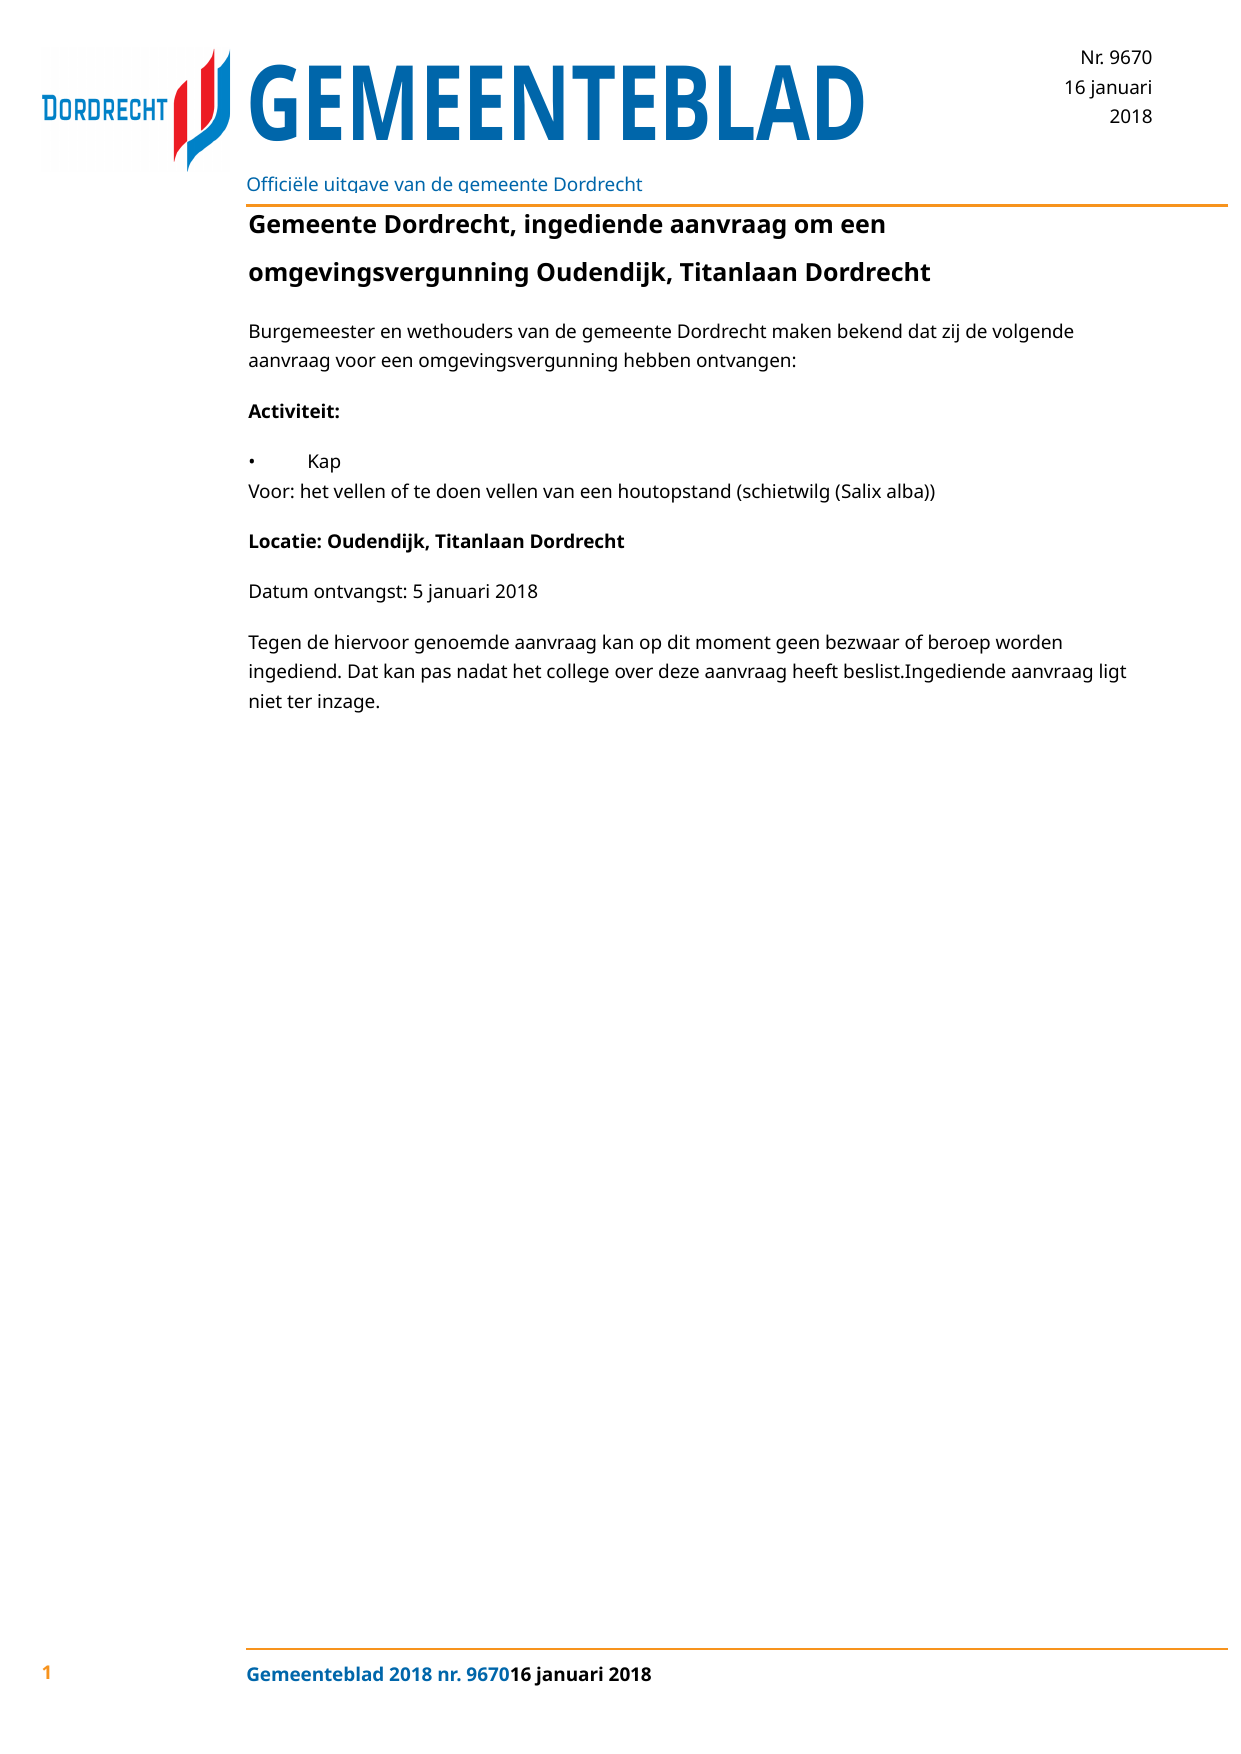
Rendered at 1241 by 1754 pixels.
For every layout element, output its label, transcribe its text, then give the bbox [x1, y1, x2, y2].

list Kap [248, 448, 1152, 474]
text Activiteit: [248, 398, 1152, 424]
picture [41, 47, 231, 172]
text Gemeente Dordrecht, ingediende aanvraag om een omgevingsvergunning Oudendijk, Titanlaan Dordrecht [248, 207, 1152, 288]
text Locatie: Oudendijk, Titanlaan Dordrecht [248, 528, 1152, 554]
text Datum ontvangst: 5 januari 2018 [248, 579, 1152, 604]
text Tegen de hiervoor genoemde aanvraag kan op dit moment geen bezwaar of beroep worden ingediend. Dat kan pas nadat het college over deze aanvraag heeft beslist.Ingediende aanvraag ligt niet ter inzage. [248, 629, 1152, 714]
text Voor: het vellen of te doen vellen van een houtopstand (schietwilg (Salix alba)) [248, 478, 1152, 504]
text Burgemeester en wethouders van de gemeente Dordrecht maken bekend dat zij de volgende aanvraag voor een omgevingsvergunning hebben ontvangen: [248, 318, 1152, 373]
